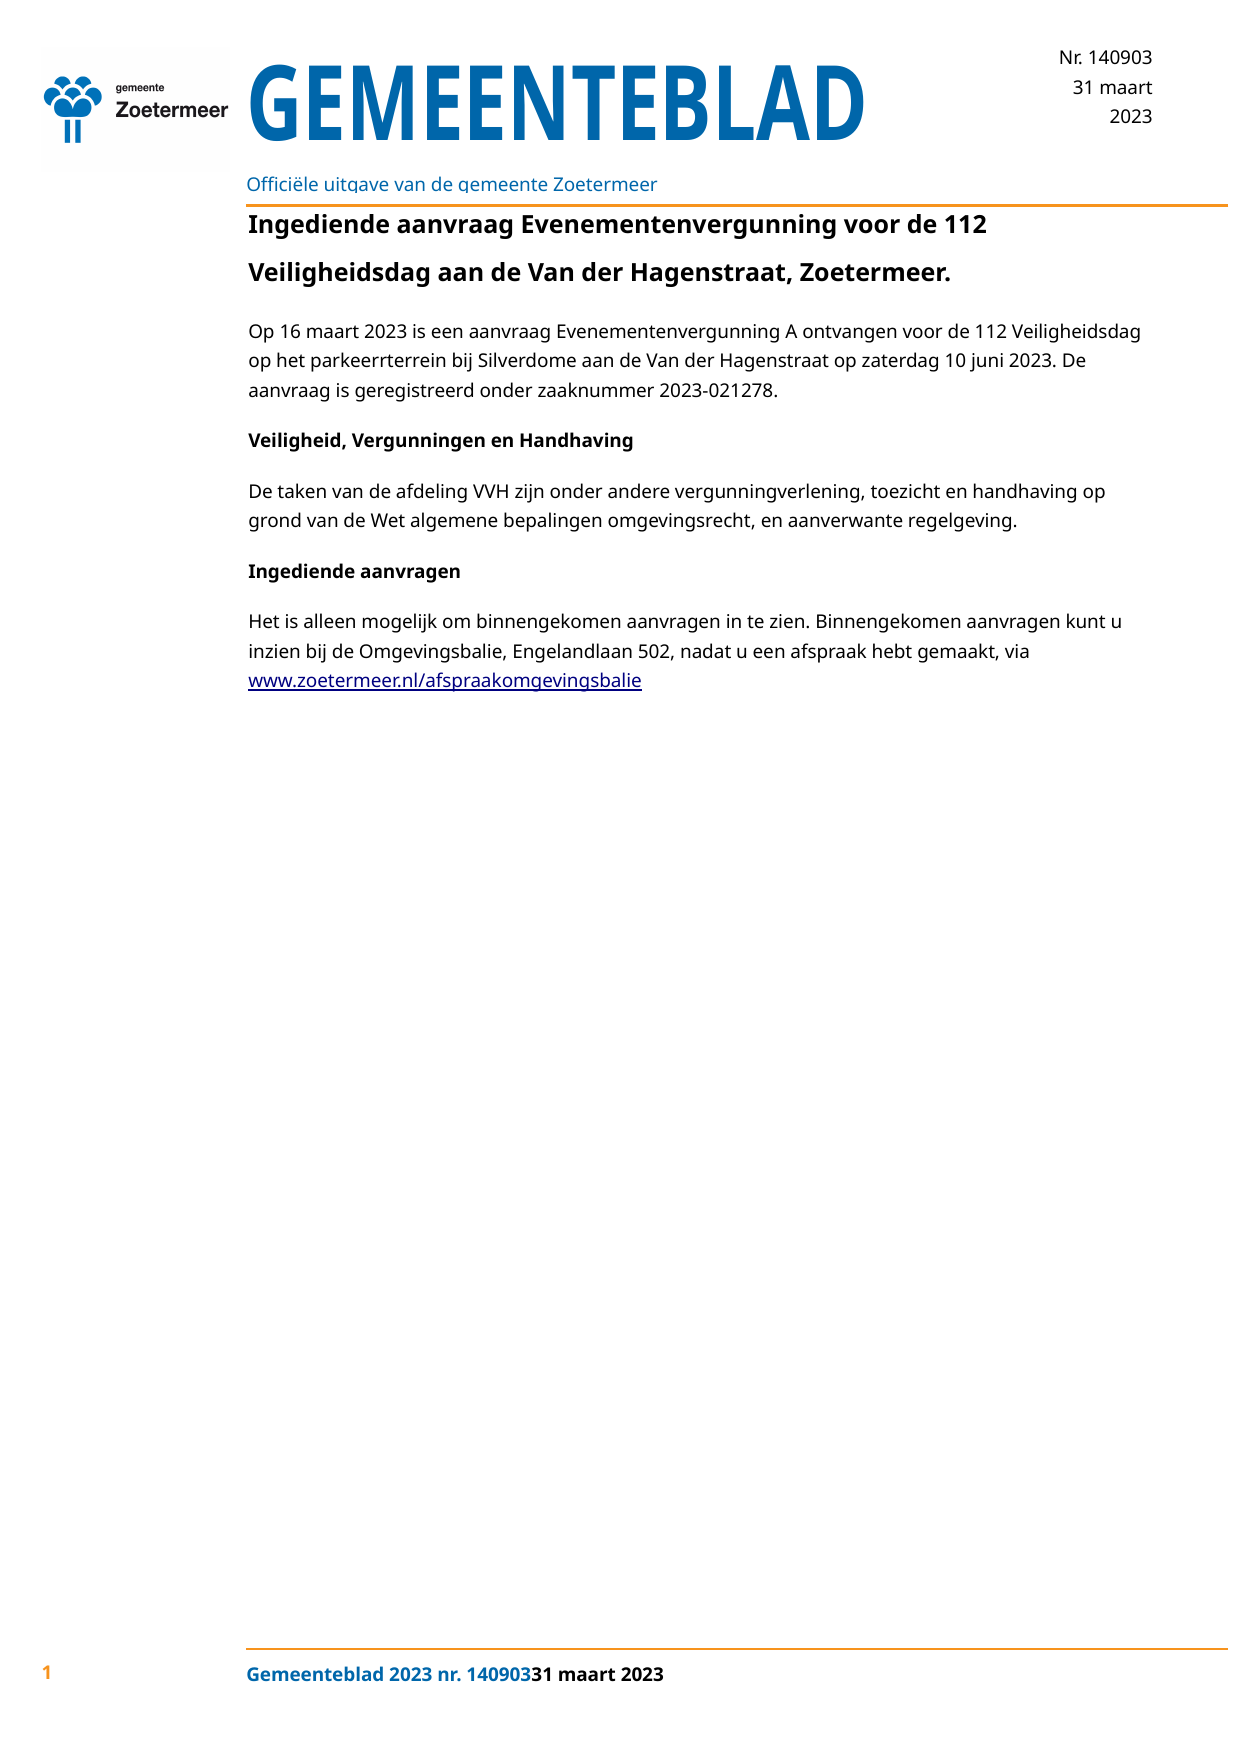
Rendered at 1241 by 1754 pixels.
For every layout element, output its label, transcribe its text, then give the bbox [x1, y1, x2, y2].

text Ingediende aanvraag Evenementenvergunning voor de 112 Veiligheidsdag aan de Van der Hagenstraat, Zoetermeer. [248, 207, 1152, 288]
text Het is alleen mogelijk om binnengekomen aanvragen in te zien. Binnengekomen aanvragen kunt u inzien bij de Omgevingsbalie, Engelandlaan 502, nadat u een afspraak hebt gemaakt, via www.zoetermeer.nl/afspraakomgevingsbalie [248, 608, 1152, 693]
text Op 16 maart 2023 is een aanvraag Evenementenvergunning A ontvangen voor de 112 Veiligheidsdag op het parkeerrterrein bij Silverdome aan de Van der Hagenstraat op zaterdag 10 juni 2023. De aanvraag is geregistreerd onder zaaknummer 2023-021278. [248, 318, 1152, 403]
text Veiligheid, Vergunningen en Handhaving [248, 427, 1152, 453]
picture [41, 47, 231, 172]
text Ingediende aanvragen [248, 558, 1152, 584]
text De taken van de afdeling VVH zijn onder andere vergunningverlening, toezicht en handhaving op grond van de Wet algemene bepalingen omgevingsrecht, en aanverwante regelgeving. [248, 478, 1152, 533]
